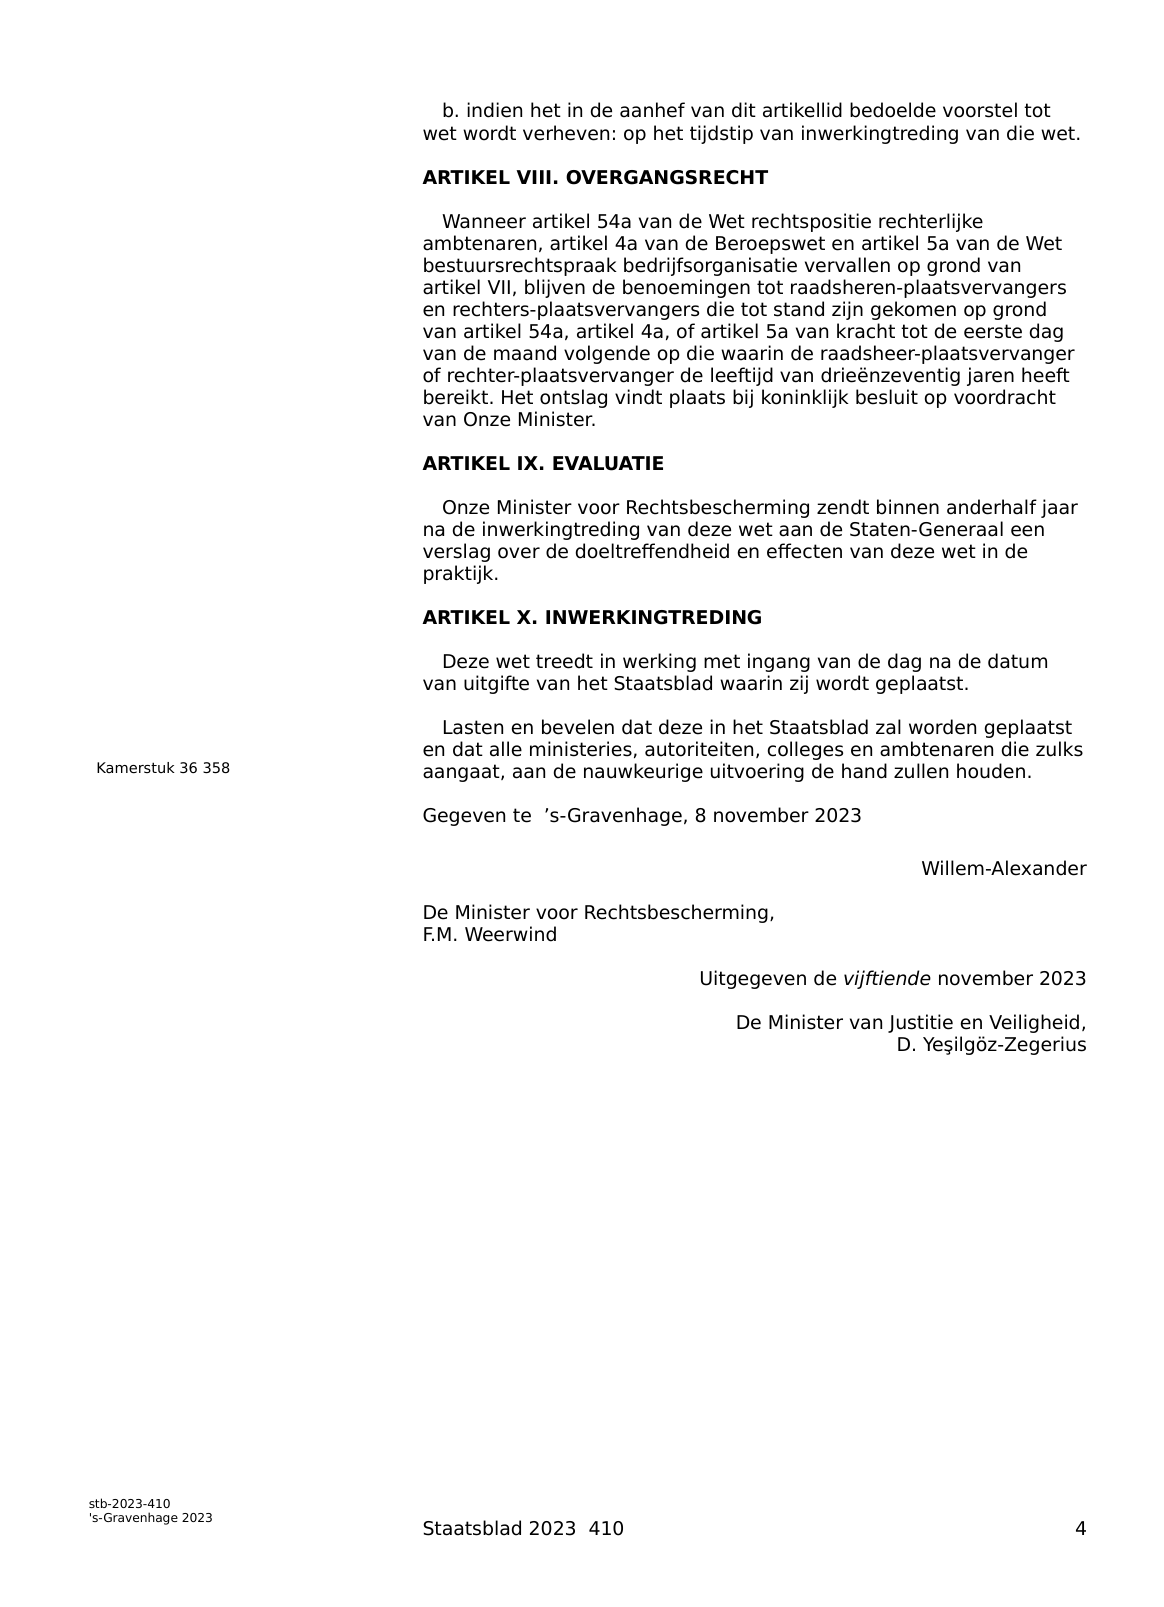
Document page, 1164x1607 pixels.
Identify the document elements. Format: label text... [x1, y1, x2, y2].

text stb-2023-410 [88, 1497, 323, 1511]
text Wanneer artikel 54a van de Wet rechtspositie rechterlijke ambtenaren, artikel 4a van de Beroepswet en artikel 5a van de Wet bestuursrechtspraak bedrijfsorganisatie vervallen op grond van artikel VII, blijven de benoemingen tot raadsheren-plaatsvervangers en rechters-plaatsvervangers die tot stand zijn gekomen op grond van artikel 54a, artikel 4a, of artikel 5a van kracht tot de eerste dag van de maand volgende op die waarin de raadsheer-plaatsvervanger of rechter-plaatsvervanger de leeftijd van drieënzeventig jaren heeft bereikt. Het ontslag vindt plaats bij koninklijk besluit op voordracht van Onze Minister. [422, 211, 1087, 431]
text Onze Minister voor Rechtsbescherming zendt binnen anderhalf jaar na de inwerkingtreding van deze wet aan de Staten-Generaal een verslag over de doeltreffendheid en effecten van deze wet in de praktijk. [422, 497, 1087, 585]
text Willem-Alexander [422, 857, 1087, 879]
text De Minister voor Rechtsbescherming, F.M. Weerwind [422, 902, 1087, 946]
text De Minister van Justitie en Veiligheid, D. Yeşilgöz-Zegerius [422, 1012, 1087, 1056]
subtitle ARTIKEL VIII. OVERGANGSRECHT [422, 167, 1087, 188]
text Uitgegeven de vijftiende november 2023 [422, 968, 1087, 990]
text Deze wet treedt in werking met ingang van de dag na de datum van uitgifte van het Staatsblad waarin zij wordt geplaatst. [422, 651, 1087, 695]
text b. indien het in de aanhef van dit artikellid bedoelde voorstel tot wet wordt verheven: op het tijdstip van inwerkingtreding van die wet. [422, 100, 1087, 144]
text Gegeven te ’s-Gravenhage, 8 november 2023 [422, 805, 1087, 827]
subtitle ARTIKEL X. INWERKINGTREDING [422, 607, 1087, 629]
text Kamerstuk 36 358 [77, 760, 396, 777]
subtitle ARTIKEL IX. EVALUATIE [422, 453, 1087, 475]
text 's-Gravenhage 2023 [88, 1511, 323, 1525]
text Lasten en bevelen dat deze in het Staatsblad zal worden geplaatst en dat alle ministeries, autoriteiten, colleges en ambtenaren die zulks aangaat, aan de nauwkeurige uitvoering de hand zullen houden. [422, 717, 1087, 783]
